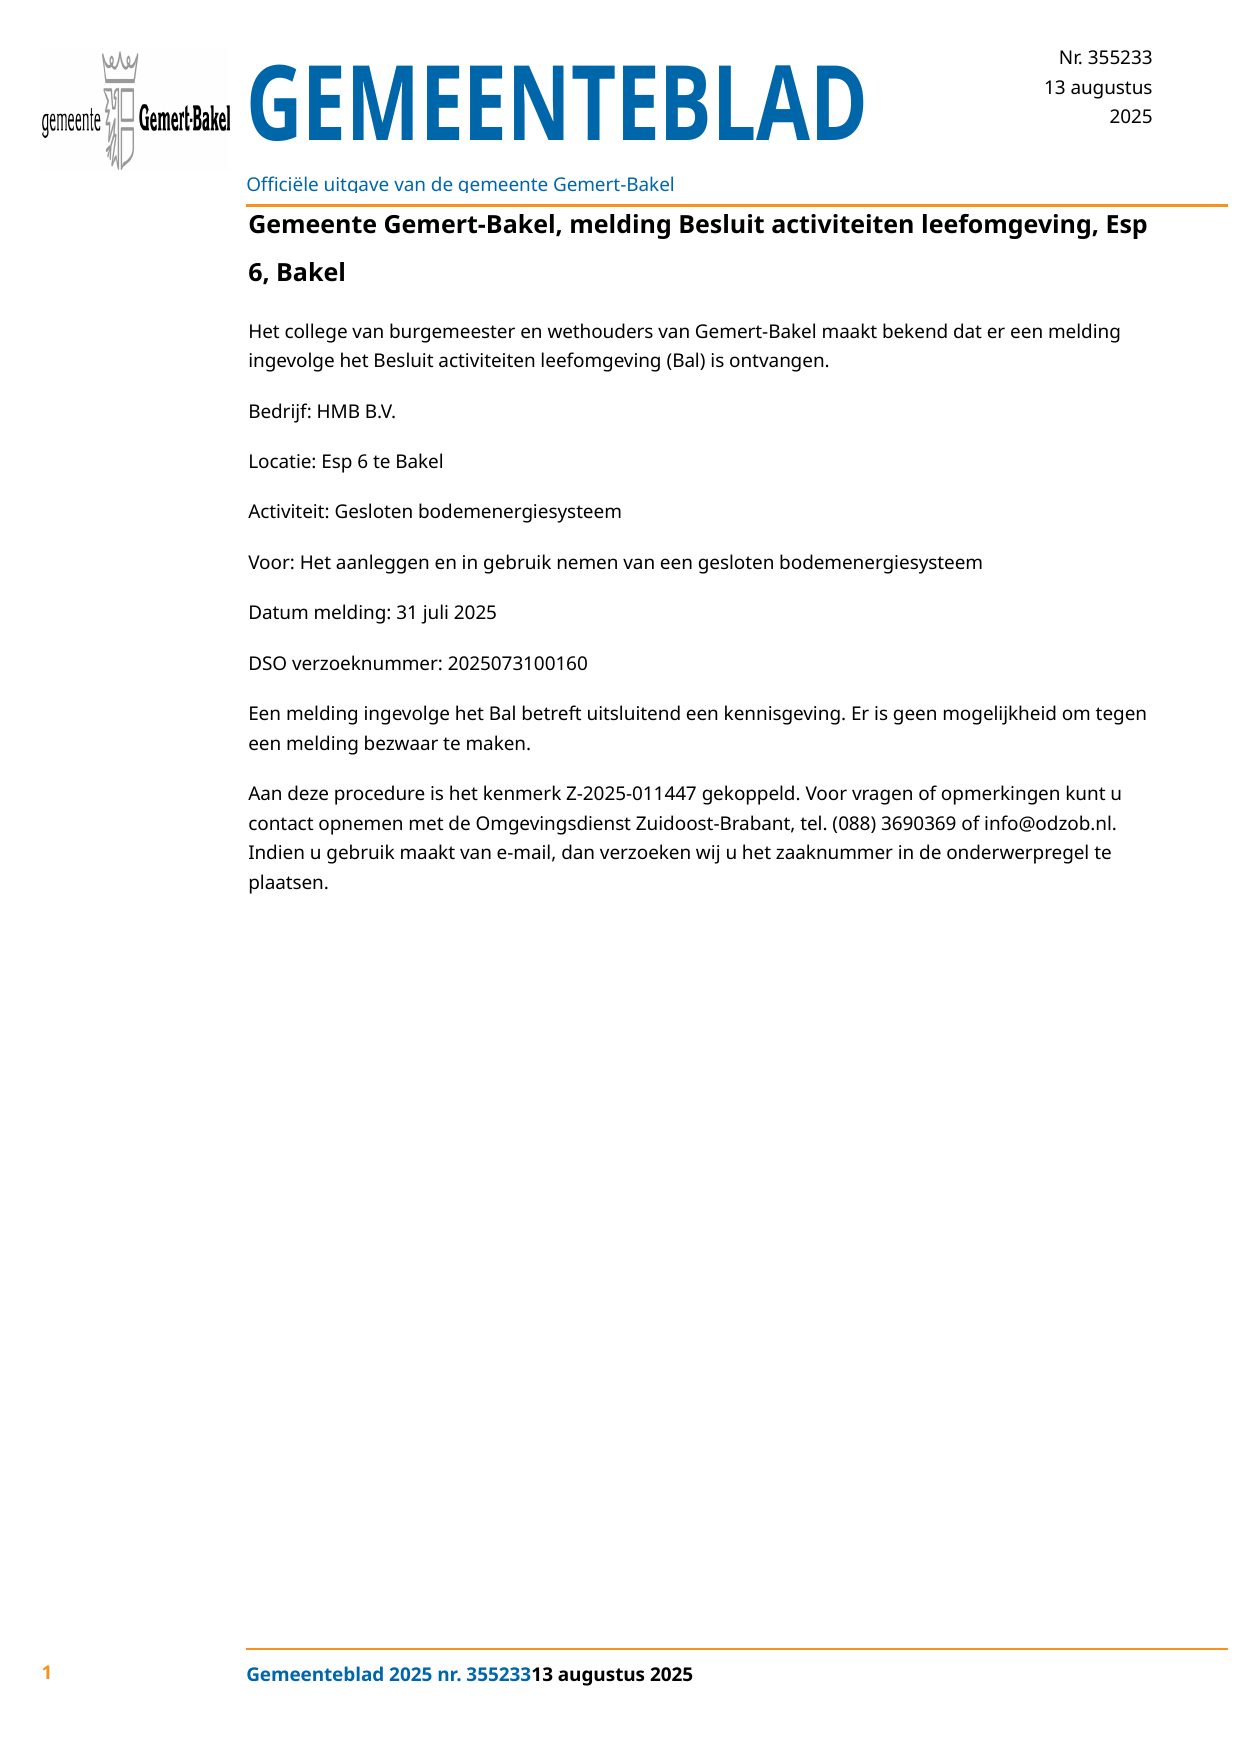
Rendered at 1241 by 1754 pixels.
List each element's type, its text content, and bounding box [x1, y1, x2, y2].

text DSO verzoeknummer: 2025073100160 [248, 650, 1152, 676]
text Gemeente Gemert-Bakel, melding Besluit activiteiten leefomgeving, Esp 6, Bakel [248, 207, 1152, 288]
text Activiteit: Gesloten bodemenergiesysteem [248, 499, 1152, 524]
text Een melding ingevolge het Bal betreft uitsluitend een kennisgeving. Er is geen mogelijkheid om tegen een melding bezwaar te maken. [248, 700, 1152, 756]
picture [41, 47, 231, 172]
text Het college van burgemeester en wethouders van Gemert-Bakel maakt bekend dat er een melding ingevolge het Besluit activiteiten leefomgeving (Bal) is ontvangen. [248, 318, 1152, 373]
text Aan deze procedure is het kenmerk Z-2025-011447 gekoppeld. Voor vragen of opmerkingen kunt u contact opnemen met de Omgevingsdienst Zuidoost-Brabant, tel. (088) 3690369 of info@odzob.nl. Indien u gebruik maakt van e-mail, dan verzoeken wij u het zaaknummer in de onderwerpregel te plaatsen. [248, 780, 1152, 895]
text Locatie: Esp 6 te Bakel [248, 448, 1152, 474]
text Datum melding: 31 juli 2025 [248, 599, 1152, 625]
text Voor: Het aanleggen en in gebruik nemen van een gesloten bodemenergiesysteem [248, 549, 1152, 575]
text Bedrijf: HMB B.V. [248, 398, 1152, 424]
